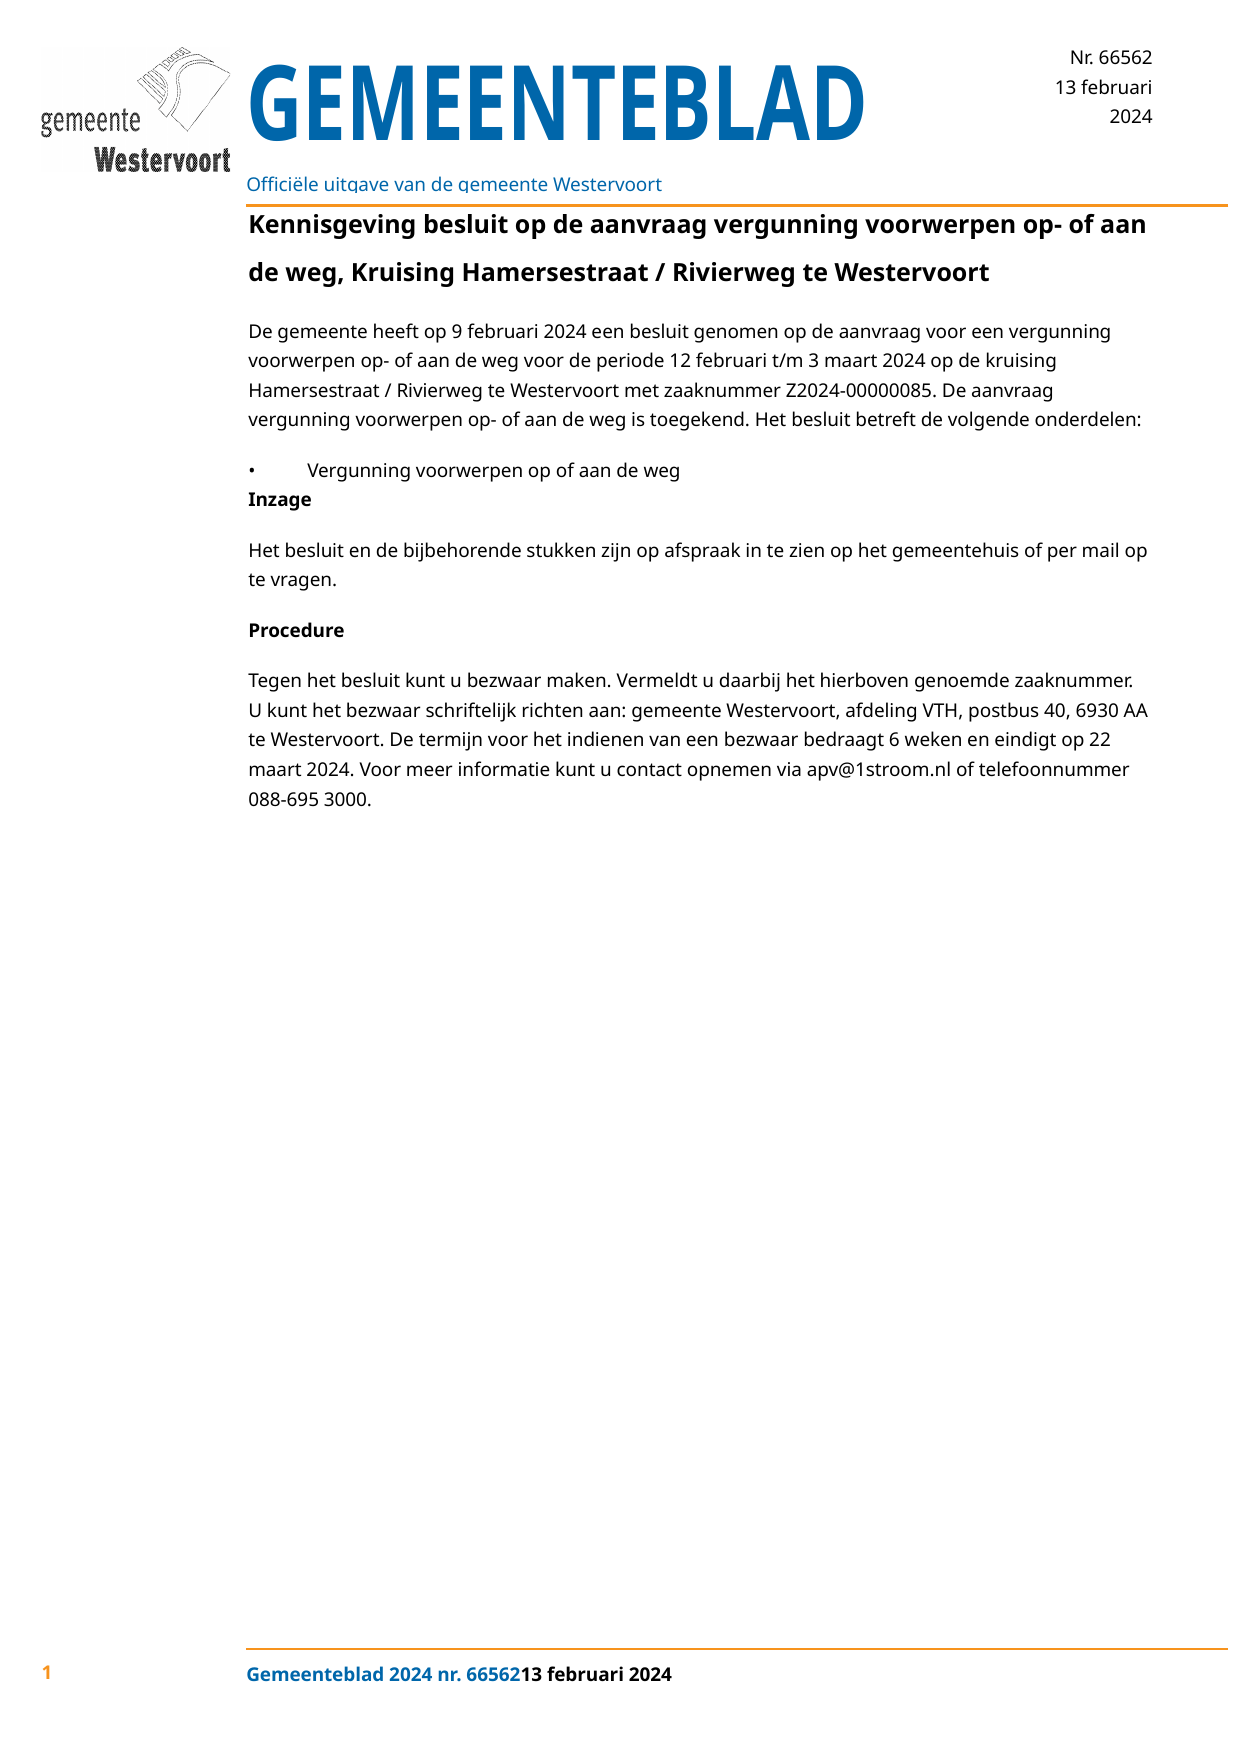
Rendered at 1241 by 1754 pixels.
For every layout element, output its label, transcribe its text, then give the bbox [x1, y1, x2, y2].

text De gemeente heeft op 9 februari 2024 een besluit genomen op de aanvraag voor een vergunning voorwerpen op- of aan de weg voor de periode 12 februari t/m 3 maart 2024 op de kruising Hamersestraat / Rivierweg te Westervoort met zaaknummer Z2024-00000085. De aanvraag vergunning voorwerpen op- of aan de weg is toegekend. Het besluit betreft de volgende onderdelen: [248, 318, 1152, 432]
text Het besluit en de bijbehorende stukken zijn op afspraak in te zien op het gemeentehuis of per mail op te vragen. [248, 537, 1152, 592]
text Procedure [248, 617, 1152, 643]
text Kennisgeving besluit op de aanvraag vergunning voorwerpen op- of aan de weg, Kruising Hamersestraat / Rivierweg te Westervoort [248, 207, 1152, 288]
text Inzage [248, 487, 1152, 512]
text Tegen het besluit kunt u bezwaar maken. Vermeldt u daarbij het hierboven genoemde zaaknummer. U kunt het bezwaar schriftelijk richten aan: gemeente Westervoort, afdeling VTH, postbus 40, 6930 AA te Westervoort. De termijn voor het indienen van een bezwaar bedraagt 6 weken en eindigt op 22 maart 2024. Voor meer informatie kunt u contact opnemen via apv@1stroom.nl of telefoonnummer 088-695 3000. [248, 667, 1152, 812]
picture [41, 47, 231, 172]
list Vergunning voorwerpen op of aan de weg [248, 457, 1152, 483]
